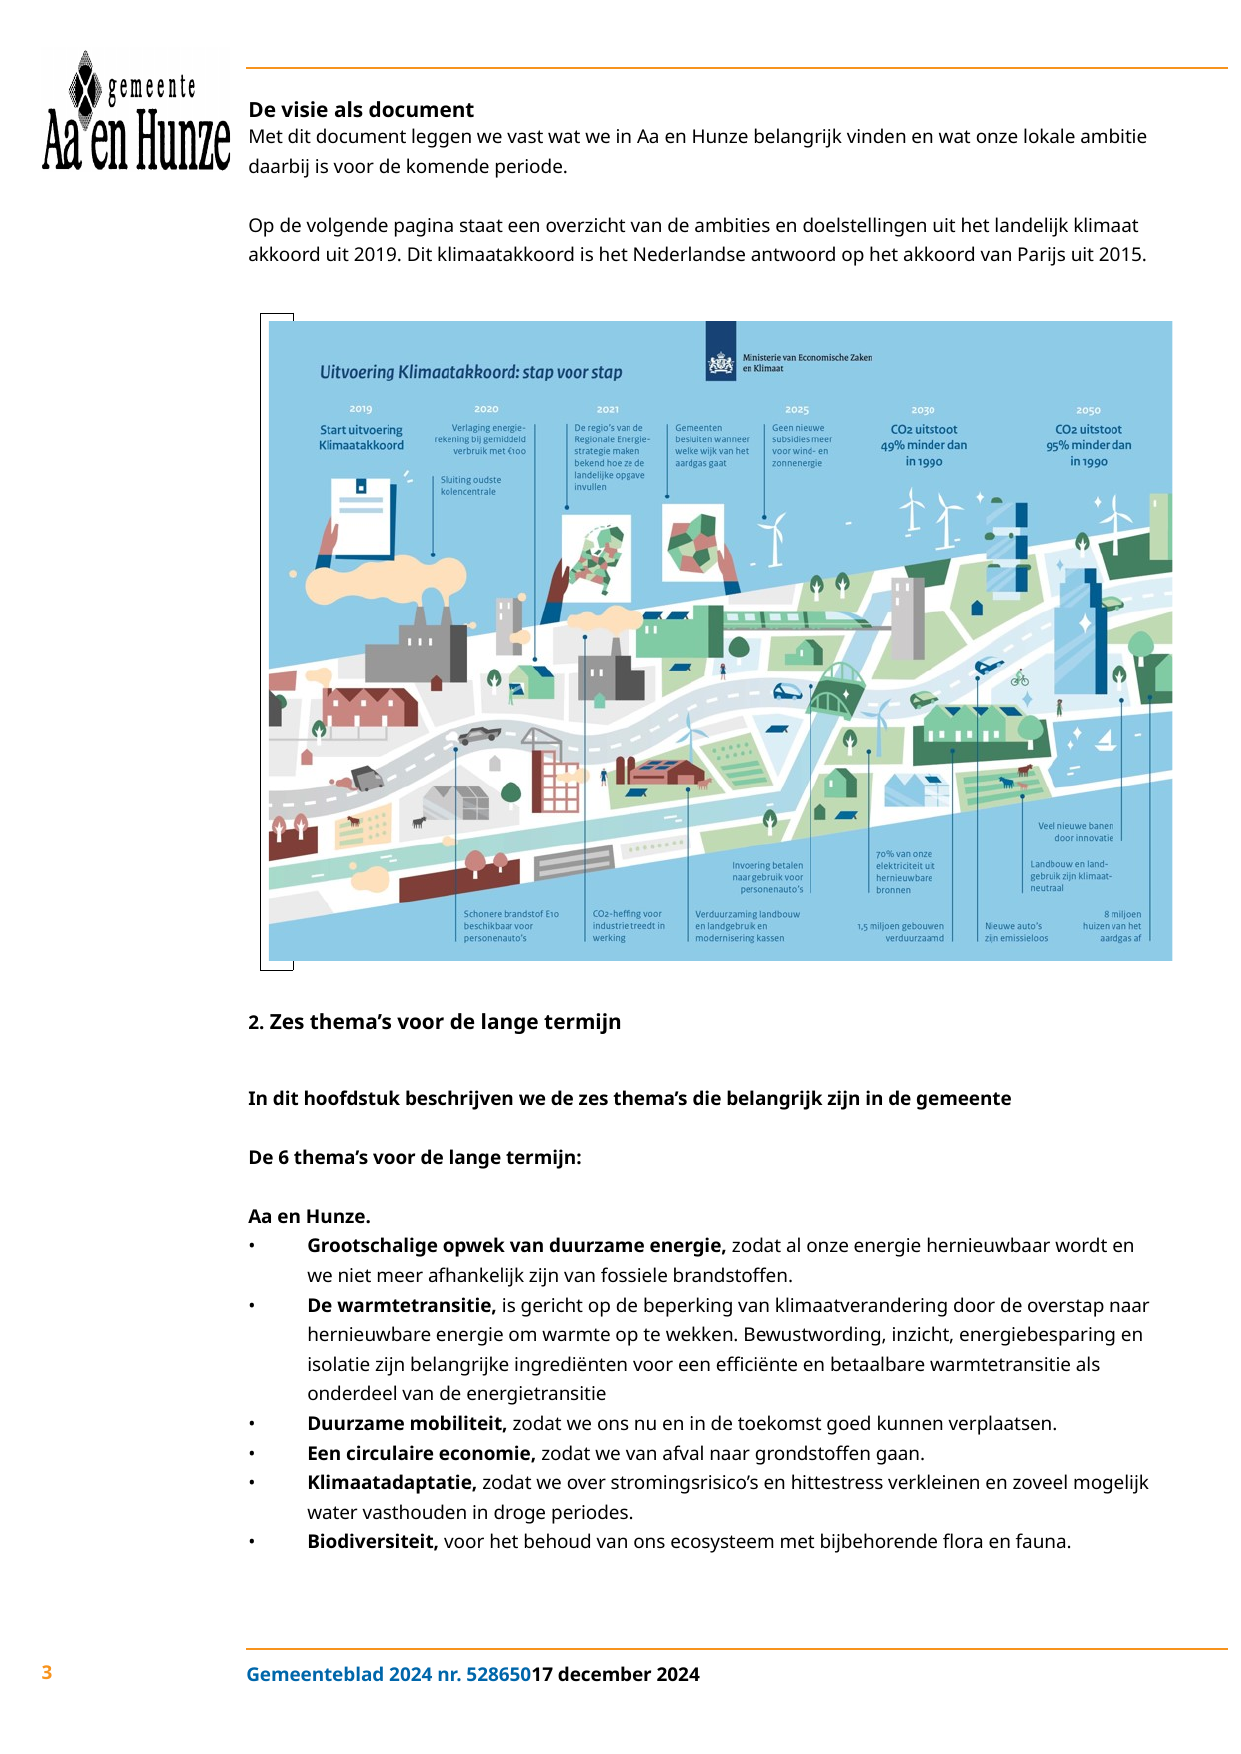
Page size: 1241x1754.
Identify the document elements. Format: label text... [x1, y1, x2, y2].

picture [268, 321, 1173, 961]
text De 6 thema’s voor de lange termijn: [248, 1144, 1152, 1169]
list Biodiversiteit, voor het behoud van ons ecosysteem met bijbehorende flora en fauna. [248, 1528, 1152, 1554]
text Op de volgende pagina staat een overzicht van de ambities en doelstellingen uit het landelijk klimaat­ akkoord uit 2019. Dit klimaatakkoord is het Nederlandse antwoord op het akkoord van Parijs uit 2015. [248, 212, 1152, 267]
text Met dit document leggen we vast wat we in Aa en Hunze belangrijk vinden en wat onze lokale ambitie daarbij is voor de komende periode. [248, 123, 1152, 178]
list Klimaatadaptatie, zodat we over­ stromingsrisico’s en hittestress verkleinen en zoveel mogelijk water vasthouden in droge periodes. [248, 1469, 1152, 1524]
list Grootschalige opwek van duurzame energie, zodat al onze energie hernieuwbaar wordt en we niet meer afhankelijk zijn van fossiele brandstoffen. [248, 1233, 1152, 1288]
list Duurzame mobiliteit, zodat we ons nu en in de toekomst goed kunnen verplaatsen. [248, 1410, 1152, 1436]
text 2. Zes thema’s voor de lange termijn [248, 1007, 1152, 1035]
text De visie als document [248, 95, 1152, 123]
text Aa en Hunze. [248, 1203, 1152, 1229]
list Een circulaire economie, zodat we van afval naar grondstoffen gaan. [248, 1440, 1152, 1465]
picture [41, 47, 231, 172]
text In dit hoofdstuk beschrijven we de zes thema’s die belangrijk zijn in de gemeente [248, 1085, 1152, 1110]
list De warmtetransitie, is gericht op de beperking van klimaatverandering door de overstap naar hernieuwbare energie om warmte op te wekken. Bewustwording, inzicht, energiebesparing en isolatie zijn belangrijke ingrediënten voor een efficiënte en betaalbare warmtetransitie als onderdeel van de energietransitie [248, 1292, 1152, 1406]
